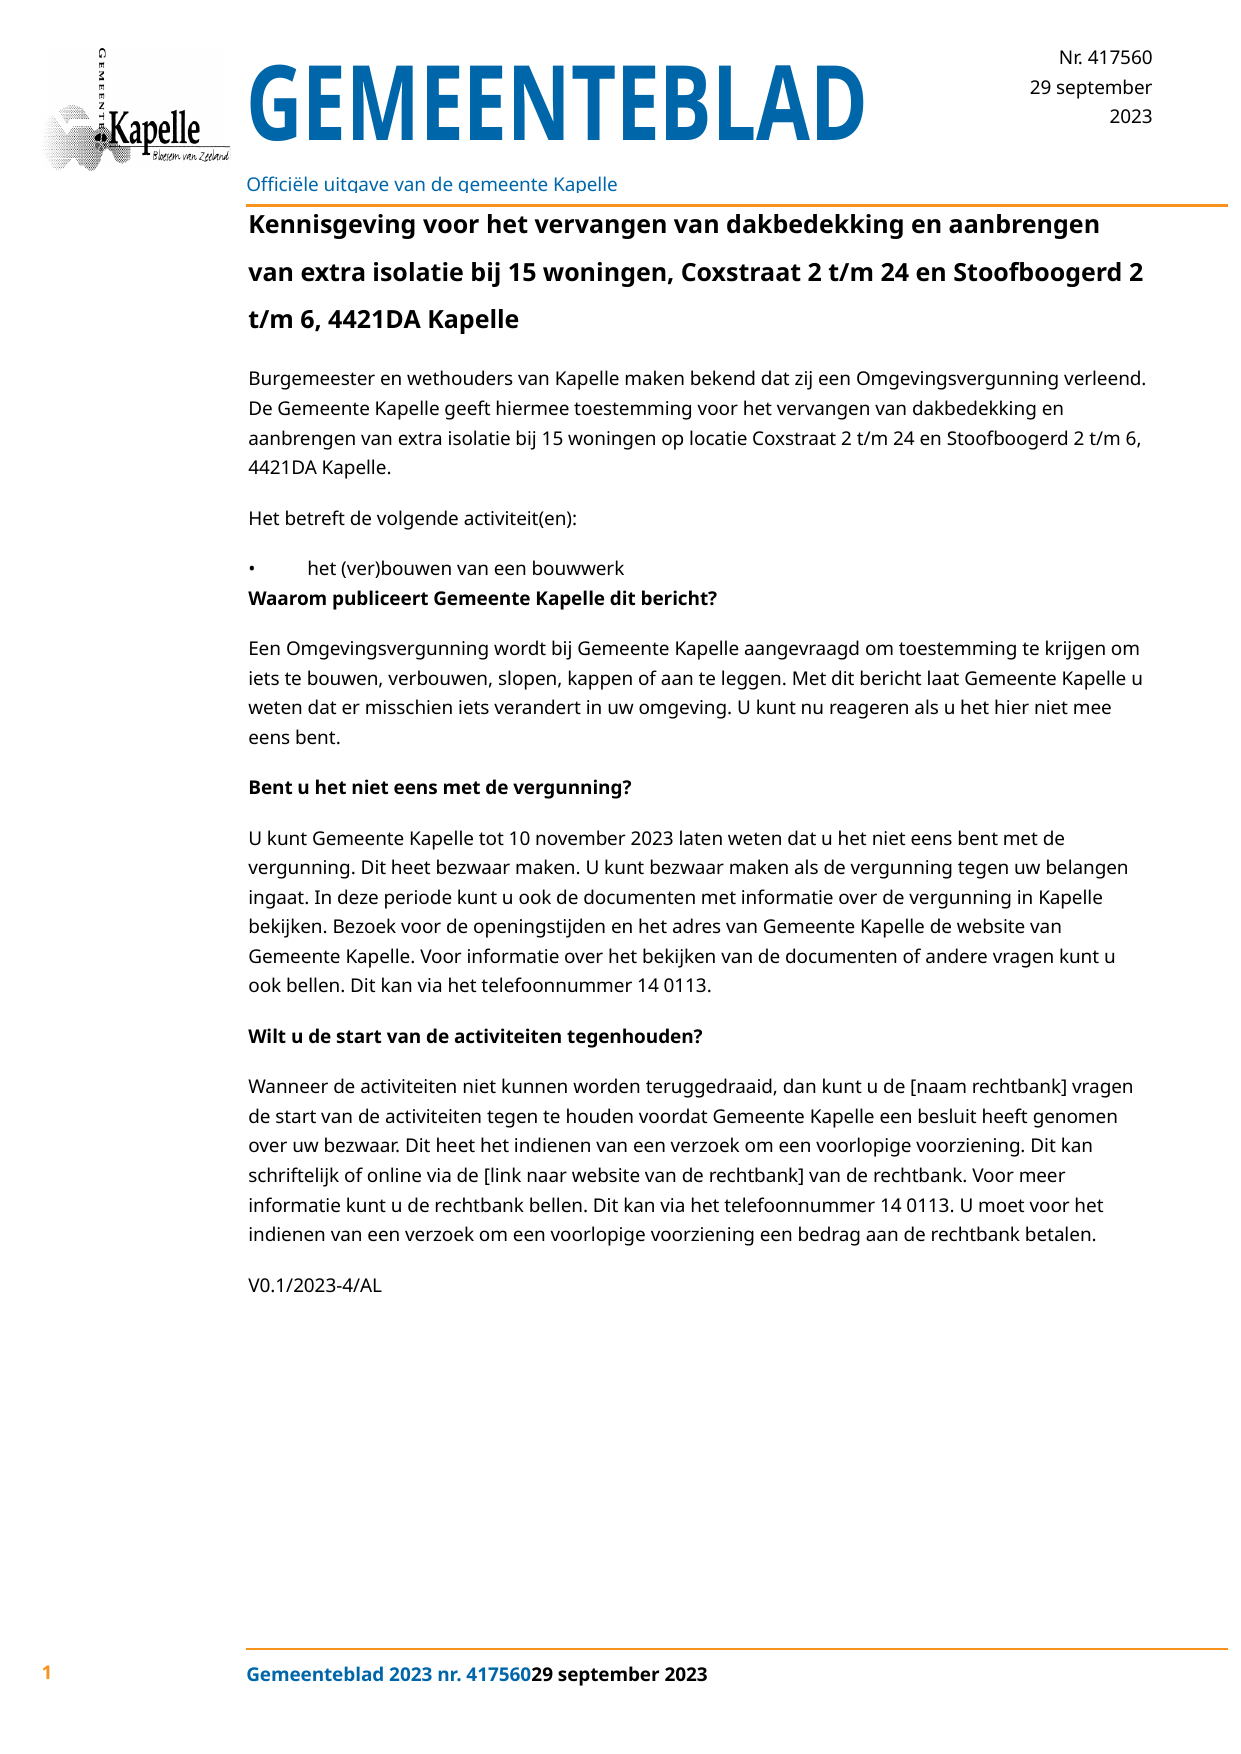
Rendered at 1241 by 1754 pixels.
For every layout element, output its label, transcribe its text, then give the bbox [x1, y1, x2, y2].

text Kennisgeving voor het vervangen van dakbedekking en aanbrengen van extra isolatie bij 15 woningen, Coxstraat 2 t/m 24 en Stoofboogerd 2 t/m 6, 4421DA Kapelle [248, 207, 1152, 336]
text Waarom publiceert Gemeente Kapelle dit bericht? [248, 585, 1152, 610]
text V0.1/2023-4/AL [248, 1272, 1152, 1297]
text Burgemeester en wethouders van Kapelle maken bekend dat zij een Omgevingsvergunning verleend. De Gemeente Kapelle geeft hiermee toestemming voor het vervangen van dakbedekking en aanbrengen van extra isolatie bij 15 woningen op locatie Coxstraat 2 t/m 24 en Stoofboogerd 2 t/m 6, 4421DA Kapelle. [248, 366, 1152, 480]
text Het betreft de volgende activiteit(en): [248, 505, 1152, 530]
picture [41, 47, 231, 172]
text U kunt Gemeente Kapelle tot 10 november 2023 laten weten dat u het niet eens bent met de vergunning. Dit heet bezwaar maken. U kunt bezwaar maken als de vergunning tegen uw belangen ingaat. In deze periode kunt u ook de documenten met informatie over de vergunning in Kapelle bekijken. Bezoek voor de openingstijden en het adres van Gemeente Kapelle de website van Gemeente Kapelle. Voor informatie over het bekijken van de documenten of andere vragen kunt u ook bellen. Dit kan via het telefoonnummer 14 0113. [248, 825, 1152, 998]
text Wanneer de activiteiten niet kunnen worden teruggedraaid, dan kunt u de [naam rechtbank] vragen de start van de activiteiten tegen te houden voordat Gemeente Kapelle een besluit heeft genomen over uw bezwaar. Dit heet het indienen van een verzoek om een voorlopige voorziening. Dit kan schriftelijk of online via de [link naar website van de rechtbank] van de rechtbank. Voor meer informatie kunt u de rechtbank bellen. Dit kan via het telefoonnummer 14 0113. U moet voor het indienen van een verzoek om een voorlopige voorziening een bedrag aan de rechtbank betalen. [248, 1073, 1152, 1247]
list het (ver)bouwen van een bouwwerk [248, 555, 1152, 581]
text Wilt u de start van de activiteiten tegenhouden? [248, 1023, 1152, 1049]
text Bent u het niet eens met de vergunning? [248, 774, 1152, 800]
text Een Omgevingsvergunning wordt bij Gemeente Kapelle aangevraagd om toestemming te krijgen om iets te bouwen, verbouwen, slopen, kappen of aan te leggen. Met dit bericht laat Gemeente Kapelle u weten dat er misschien iets verandert in uw omgeving. U kunt nu reageren als u het hier niet mee eens bent. [248, 635, 1152, 749]
